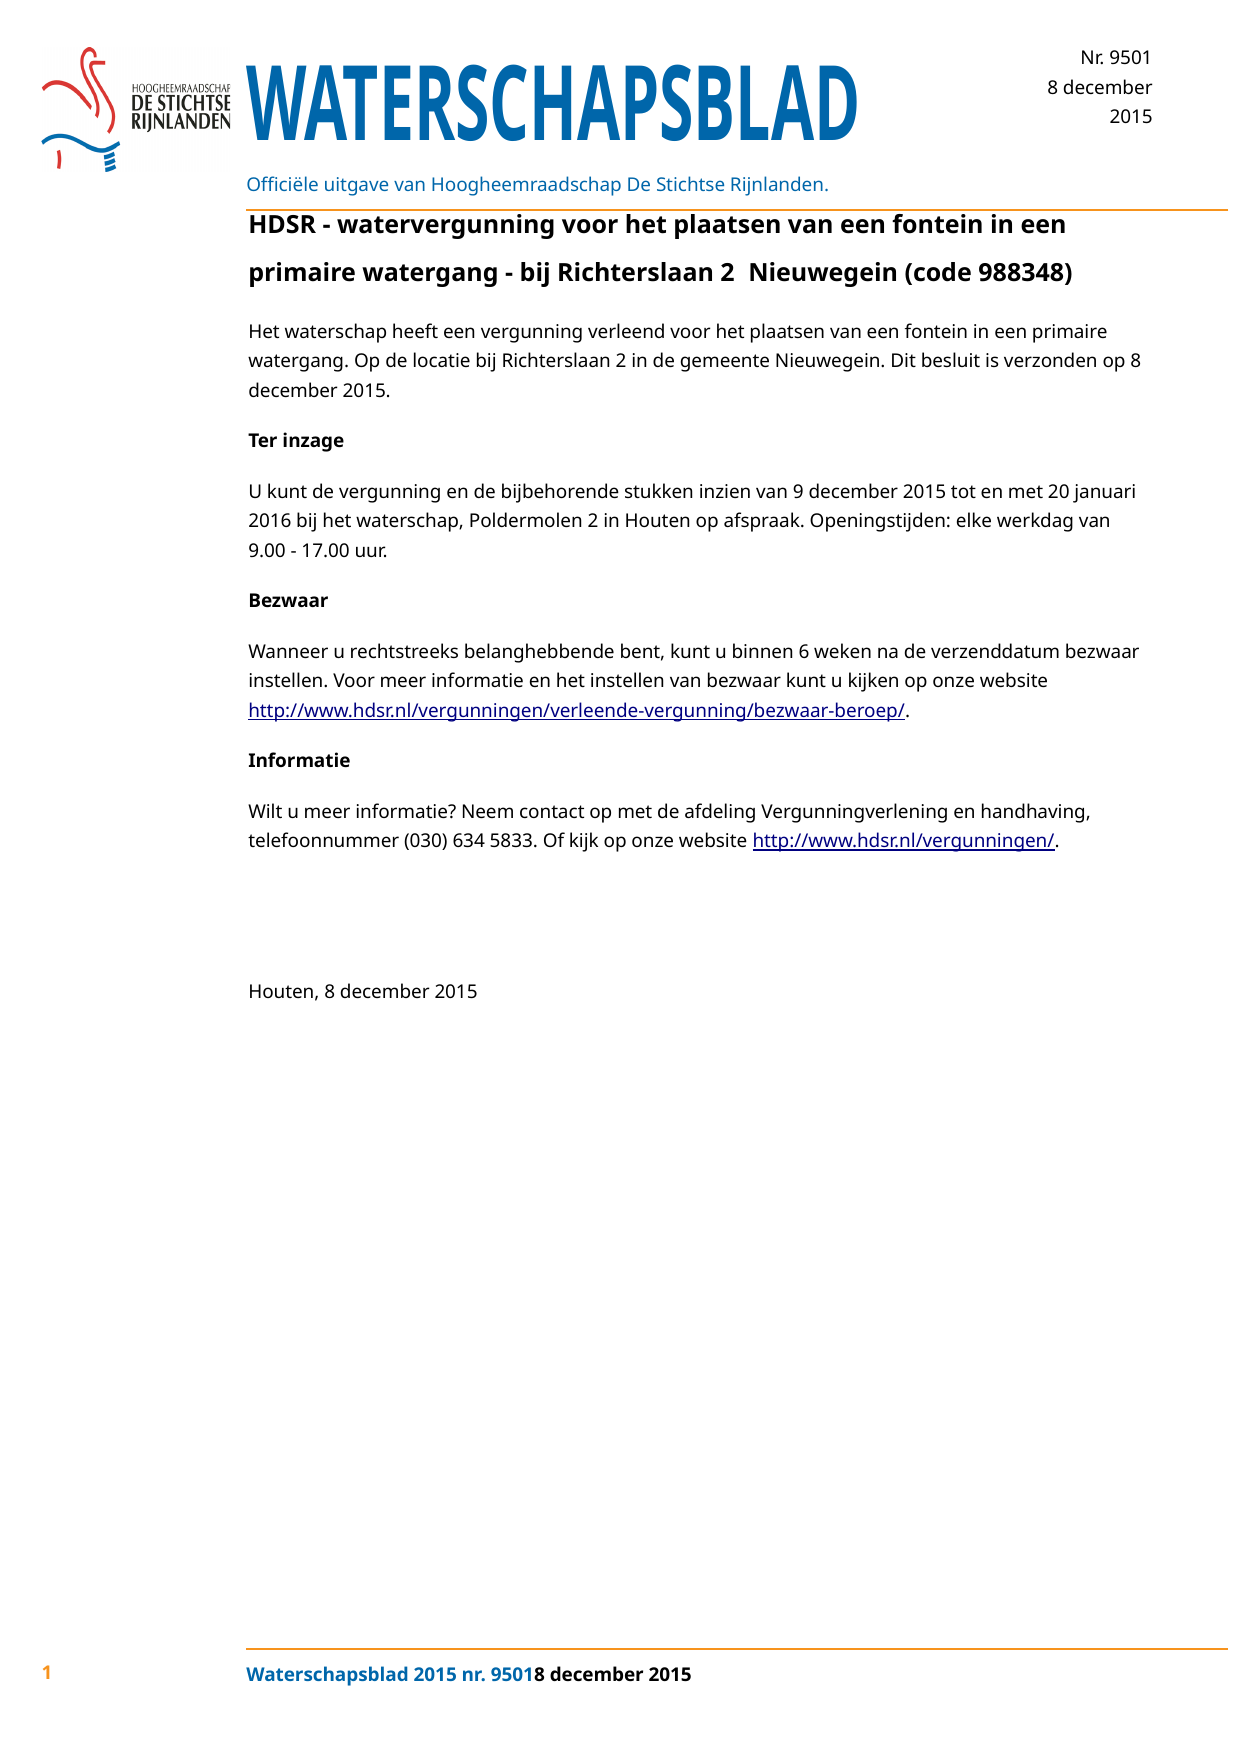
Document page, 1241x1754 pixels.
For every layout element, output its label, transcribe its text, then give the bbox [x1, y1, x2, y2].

text Bezwaar [248, 587, 1152, 613]
text Houten, 8 december 2015 [248, 979, 1152, 1004]
text U kunt de vergunning en de bijbehorende stukken inzien van 9 december 2015 tot en met 20 januari 2016 bij het waterschap, Poldermolen 2 in Houten op afspraak. Openingstijden: elke werkdag van 9.00 - 17.00 uur. [248, 478, 1152, 563]
picture [41, 47, 231, 172]
text HDSR - watervergunning voor het plaatsen van een fontein in een primaire watergang - bij Richterslaan 2 Nieuwegein (code 988348) [248, 211, 1152, 288]
text Het waterschap heeft een vergunning verleend voor het plaatsen van een fontein in een primaire watergang. Op de locatie bij Richterslaan 2 in de gemeente Nieuwegein. Dit besluit is verzonden op 8 december 2015. [248, 318, 1152, 403]
text Wilt u meer informatie? Neem contact op met de afdeling Vergunningverlening en handhaving, telefoonnummer (030) 634 5833. Of kijk op onze website http://www.hdsr.nl/vergunningen/. [248, 798, 1152, 853]
text Wanneer u rechtstreeks belanghebbende bent, kunt u binnen 6 weken na de verzenddatum bezwaar instellen. Voor meer informatie en het instellen van bezwaar kunt u kijken op onze website http://www.hdsr.nl/vergunningen/verleende-vergunning/bezwaar-beroep/. [248, 638, 1152, 723]
text Informatie [248, 747, 1152, 773]
text Ter inzage [248, 427, 1152, 453]
